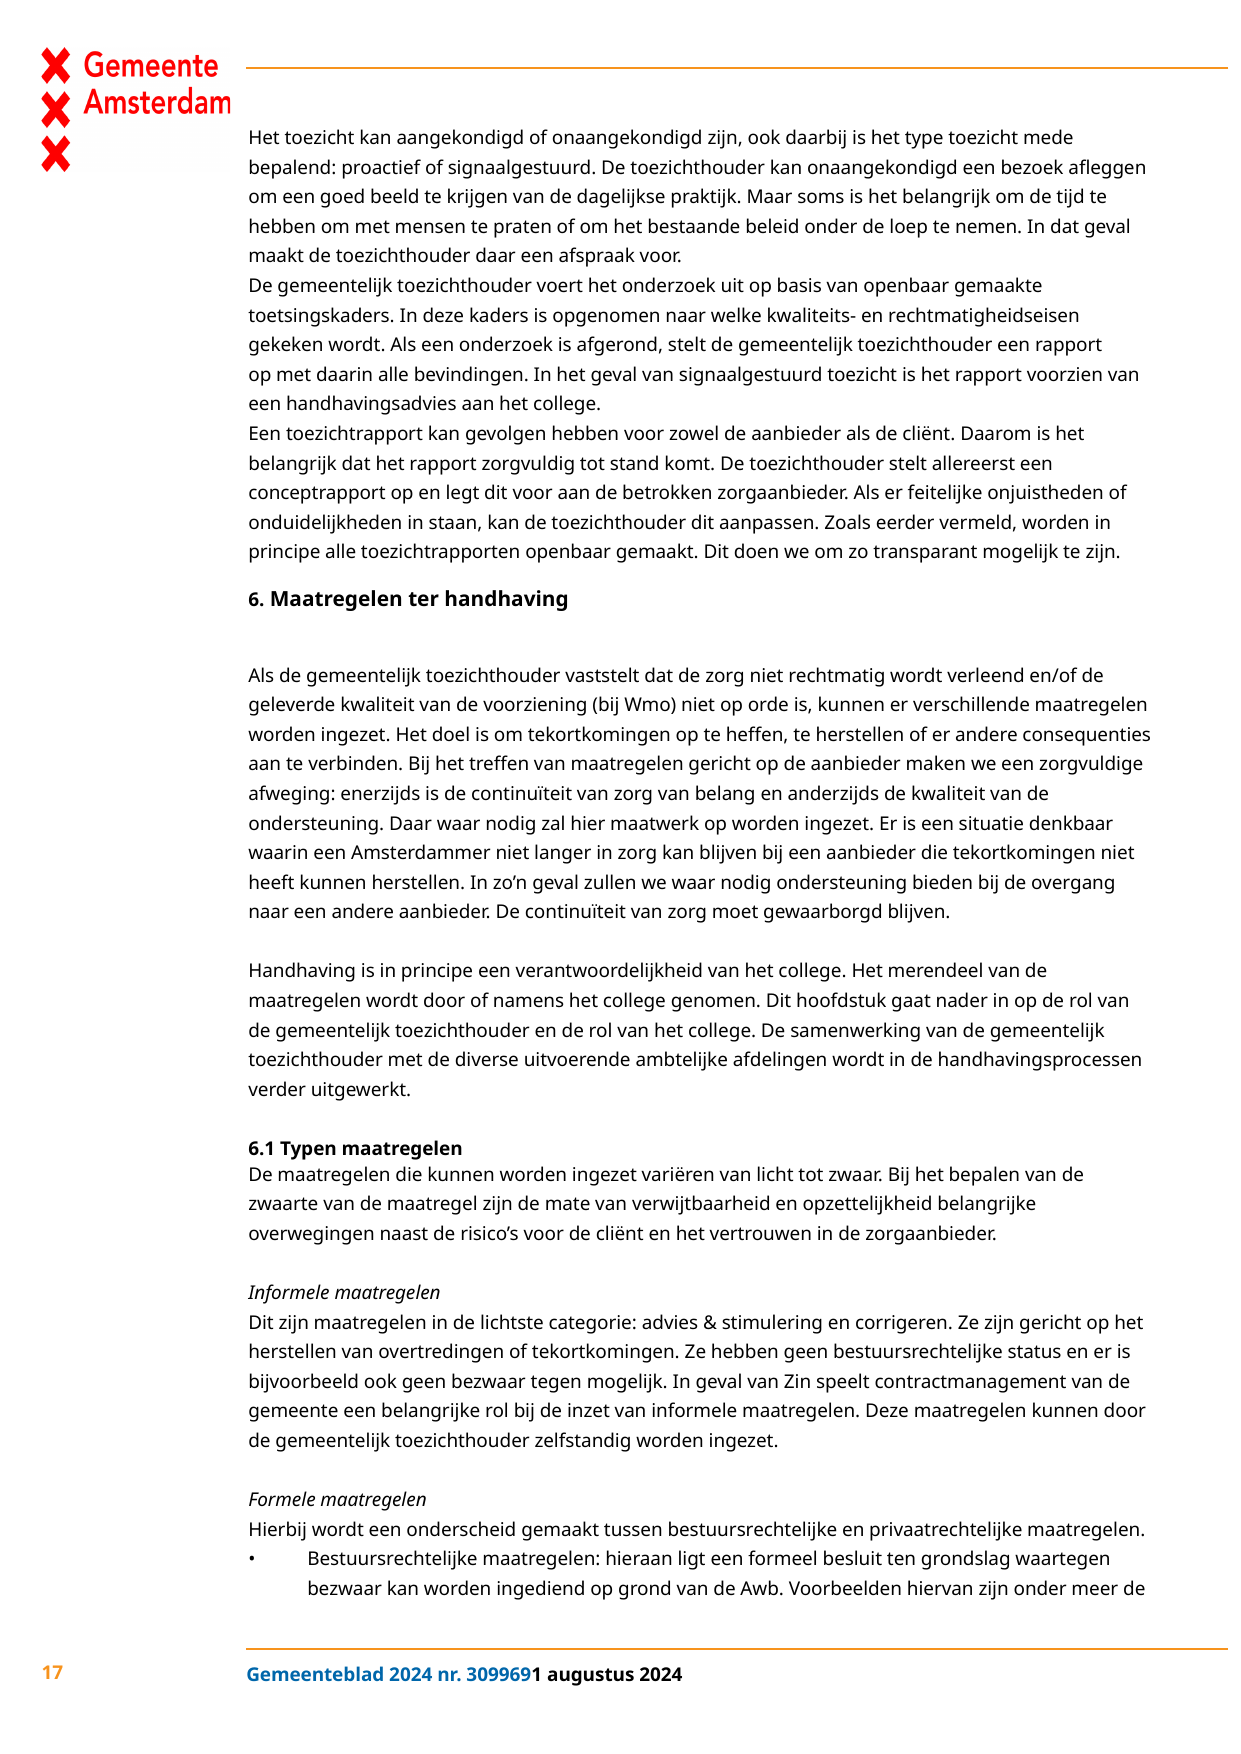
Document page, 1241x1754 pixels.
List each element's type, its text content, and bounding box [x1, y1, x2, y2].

list Bestuursrechtelijke maatregelen: hieraan ligt een formeel besluit ten grondslag waartegen bezwaar kan worden ingediend op grond van de Awb. Voorbeelden hiervan zijn onder meer de [248, 1546, 1152, 1601]
text Het toezicht kan aangekondigd of onaangekondigd zijn, ook daarbij is het type toezicht mede bepalend: proactief of signaalgestuurd. De toezichthouder kan onaangekondigd een bezoek afleggen om een goed beeld te krijgen van de dagelijkse praktijk. Maar soms is het belangrijk om de tijd te hebben om met mensen te praten of om het bestaande beleid onder de loep te nemen. In dat geval maakt de toezichthouder daar een afspraak voor. [248, 124, 1152, 268]
text 6.1 Typen maatregelen [248, 1135, 1152, 1161]
picture [41, 47, 231, 172]
text op met daarin alle bevindingen. In het geval van signaalgestuurd toezicht is het rapport voorzien van een handhavingsadvies aan het college. [248, 361, 1152, 416]
text De maatregelen die kunnen worden ingezet variëren van licht tot zwaar. Bij het bepalen van de zwaarte van de maatregel zijn de mate van verwijtbaarheid en opzettelijkheid belangrijke overwegingen naast de risico’s voor de cliënt en het vertrouwen in de zorgaanbieder. [248, 1161, 1152, 1246]
text Hierbij wordt een onderscheid gemaakt tussen bestuursrechtelijke en privaatrechtelijke maatregelen. [248, 1516, 1152, 1542]
text Als de gemeentelijk toezichthouder vaststelt dat de zorg niet rechtmatig wordt verleend en/of de geleverde kwaliteit van de voorziening (bij Wmo) niet op orde is, kunnen er verschillende maatregelen worden ingezet. Het doel is om tekortkomingen op te heffen, te herstellen of er andere consequenties aan te verbinden. Bij het treffen van maatregelen gericht op de aanbieder maken we een zorgvuldige afweging: enerzijds is de continuïteit van zorg van belang en anderzijds de kwaliteit van de ondersteuning. Daar waar nodig zal hier maatwerk op worden ingezet. Er is een situatie denkbaar waarin een Amsterdammer niet langer in zorg kan blijven bij een aanbieder die tekortkomingen niet heeft kunnen herstellen. In zo’n geval zullen we waar nodig ondersteuning bieden bij de overgang naar een andere aanbieder. De continuïteit van zorg moet gewaarborgd blijven. [248, 662, 1152, 924]
text Formele maatregelen [248, 1486, 1152, 1512]
text Een toezichtrapport kan gevolgen hebben voor zowel de aanbieder als de cliënt. Daarom is het belangrijk dat het rapport zorgvuldig tot stand komt. De toezichthouder stelt allereerst een conceptrapport op en legt dit voor aan de betrokken zorgaanbieder. Als er feitelijke onjuistheden of onduidelijkheden in staan, kan de toezichthouder dit aanpassen. Zoals eerder vermeld, worden in principe alle toezichtrapporten openbaar gemaakt. Dit doen we om zo transparant mogelijk te zijn. [248, 420, 1152, 564]
text Handhaving is in principe een verantwoordelijkheid van het college. Het merendeel van de maatregelen wordt door of namens het college genomen. Dit hoofdstuk gaat nader in op de rol van de gemeentelijk toezichthouder en de rol van het college. De samenwerking van de gemeentelijk toezichthouder met de diverse uitvoerende ambtelijke afdelingen wordt in de handhavingsprocessen verder uitgewerkt. [248, 958, 1152, 1102]
text De gemeentelijk toezichthouder voert het onderzoek uit op basis van openbaar gemaakte toetsingskaders. In deze kaders is opgenomen naar welke kwaliteits- en rechtmatigheidseisen gekeken wordt. Als een onderzoek is afgerond, stelt de gemeentelijk toezichthouder een rapport [248, 272, 1152, 357]
text Informele maatregelen [248, 1279, 1152, 1305]
text 6. Maatregelen ter handhaving [248, 584, 1152, 613]
text Dit zijn maatregelen in de lichtste categorie: advies & stimulering en corrigeren. Ze zijn gericht op het herstellen van overtredingen of tekortkomingen. Ze hebben geen bestuursrechtelijke status en er is bijvoorbeeld ook geen bezwaar tegen mogelijk. In geval van Zin speelt contractmanagement van de gemeente een belangrijke rol bij de inzet van informele maatregelen. Deze maatregelen kunnen door de gemeentelijk toezichthouder zelfstandig worden ingezet. [248, 1309, 1152, 1453]
